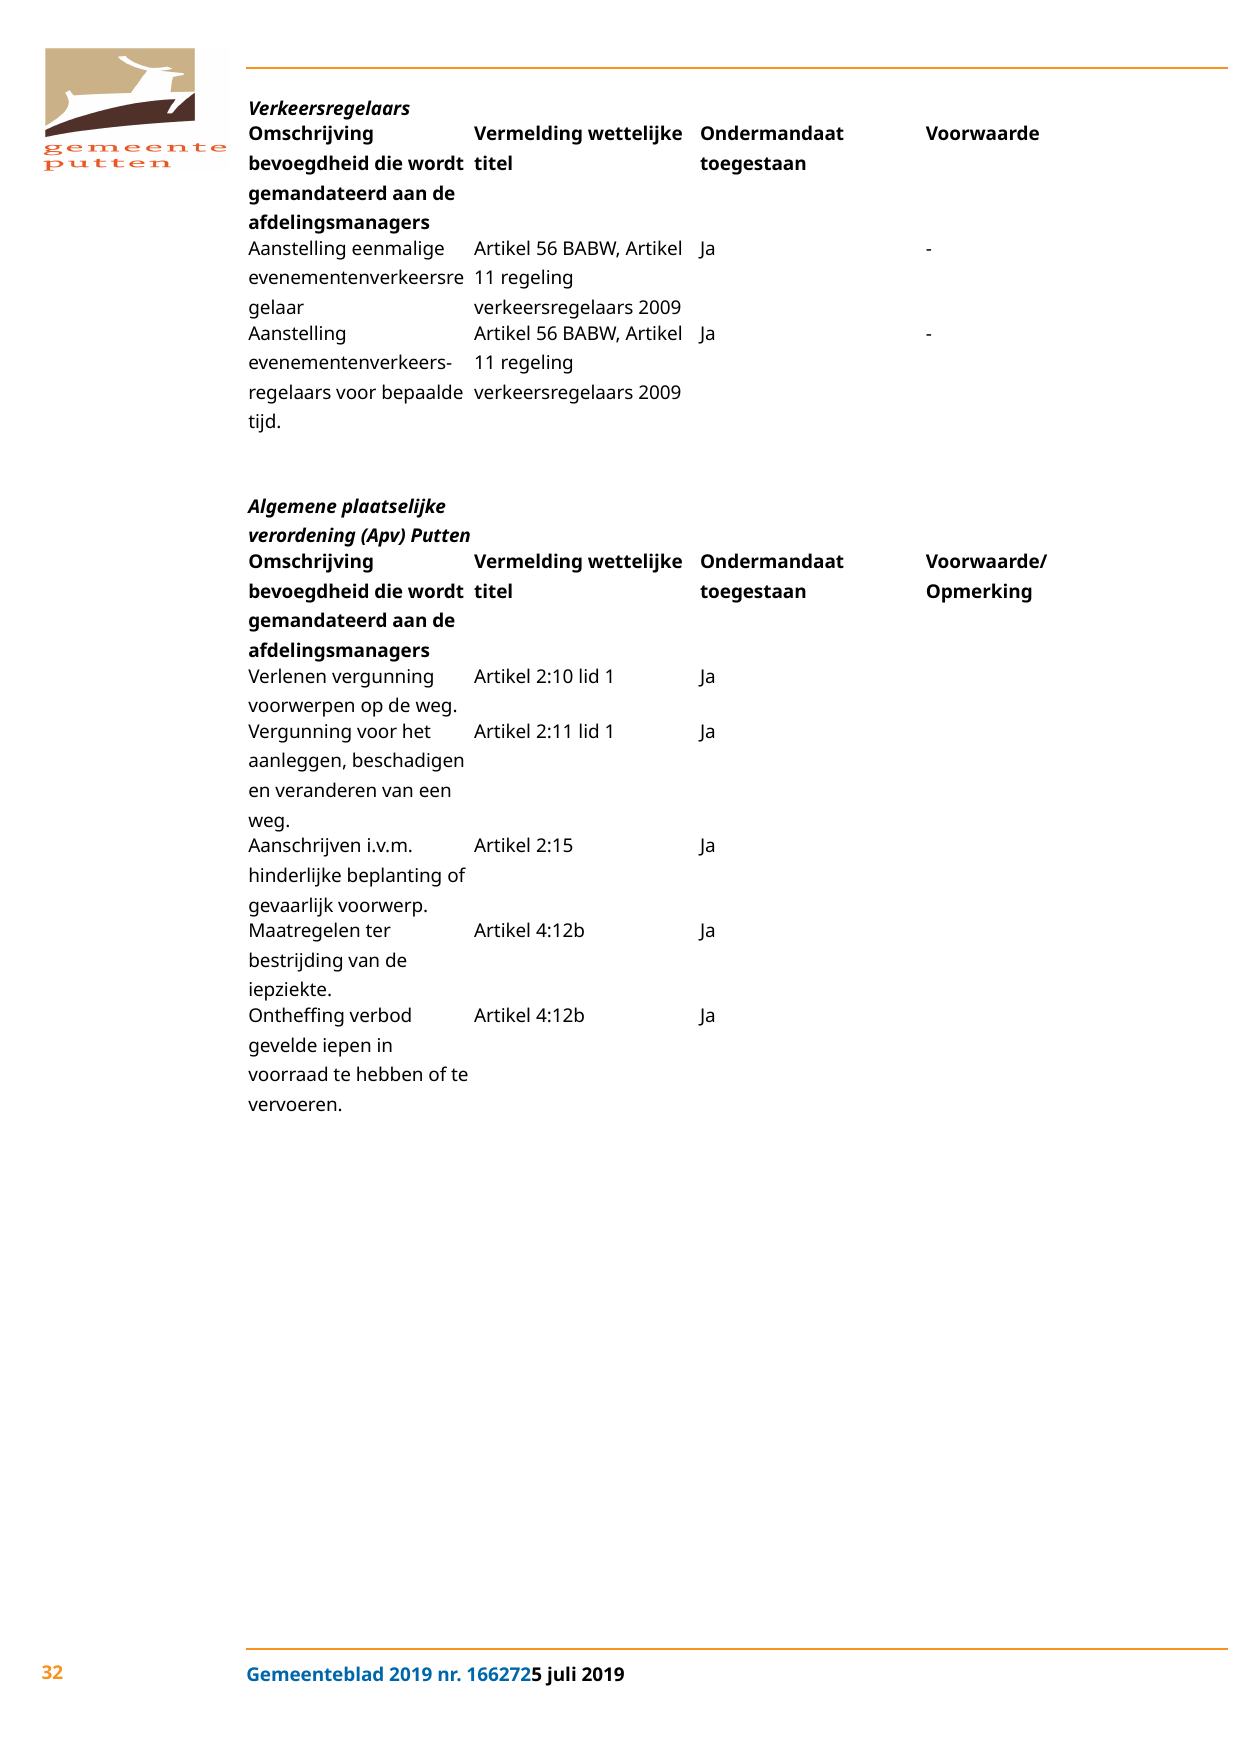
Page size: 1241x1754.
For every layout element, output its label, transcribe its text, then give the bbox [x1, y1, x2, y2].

table_cell [926, 1003, 1152, 1117]
picture [41, 47, 231, 172]
table_cell Ja [700, 235, 926, 320]
table_cell Verlenen vergunning voorwerpen op de weg. [248, 663, 474, 718]
table_cell [926, 718, 1152, 833]
table_cell Ontheffing verbod gevelde iepen in voorraad te hebben of te vervoeren. [248, 1003, 474, 1117]
table_cell Artikel 56 BABW, Artikel 11 regeling verkeersregelaars 2009 [474, 320, 700, 434]
table_cell [248, 434, 474, 460]
table_cell Artikel 2:11 lid 1 [474, 718, 700, 833]
table_cell - [926, 320, 1152, 434]
table_cell [926, 663, 1152, 718]
table_header [474, 493, 700, 548]
table_cell [926, 833, 1152, 917]
table_header [474, 95, 700, 121]
table_cell Ondermandaat toegestaan [700, 121, 926, 235]
table_cell Artikel 4:12b [474, 1003, 700, 1117]
table_cell Ja [700, 320, 926, 434]
table_cell Ja [700, 663, 926, 718]
table_cell - [926, 235, 1152, 320]
table_header [700, 95, 926, 121]
table_cell Artikel 4:12b [474, 918, 700, 1002]
table_header [700, 493, 926, 548]
table_cell Ja [700, 918, 926, 1002]
table_cell Artikel 2:15 [474, 833, 700, 917]
table_cell Ondermandaat toegestaan [700, 548, 926, 663]
table_header Verkeersregelaars [248, 95, 474, 121]
table_cell Omschrijving bevoegdheid die wordt gemandateerd aan de afdelingsmanagers [248, 548, 474, 663]
table_cell Voorwaarde/Opmerking [926, 548, 1152, 663]
table_cell Aanschrijven i.v.m. hinderlijke beplanting of gevaarlijk voorwerp. [248, 833, 474, 917]
table_cell Artikel 2:10 lid 1 [474, 663, 700, 718]
table_cell Ja [700, 718, 926, 833]
table_cell Vergunning voor het aanleggen, beschadigen en veranderen van een weg. [248, 718, 474, 833]
table_header Algemene plaatselijke verordening (Apv) Putten [248, 493, 474, 548]
table_cell Aanstelling evenementenverkeers- regelaars voor bepaalde tijd. [248, 320, 474, 434]
table_cell Voorwaarde [926, 121, 1152, 235]
table_header [926, 493, 1152, 548]
table_cell Artikel 56 BABW, Artikel 11 regeling verkeersregelaars 2009 [474, 235, 700, 320]
table_header [926, 95, 1152, 121]
table_cell Ja [700, 833, 926, 917]
table_cell Aanstelling eenmalige evenementenverkeersregelaar [248, 235, 474, 320]
table_cell Vermelding wettelijke titel [474, 548, 700, 663]
table_cell [248, 1117, 474, 1143]
table_cell Maatregelen ter bestrijding van de iepziekte. [248, 918, 474, 1002]
table_cell Ja [700, 1003, 926, 1117]
table_cell Omschrijving bevoegdheid die wordt gemandateerd aan de afdelingsmanagers [248, 121, 474, 235]
table_cell Vermelding wettelijke titel [474, 121, 700, 235]
table_cell [926, 918, 1152, 1002]
